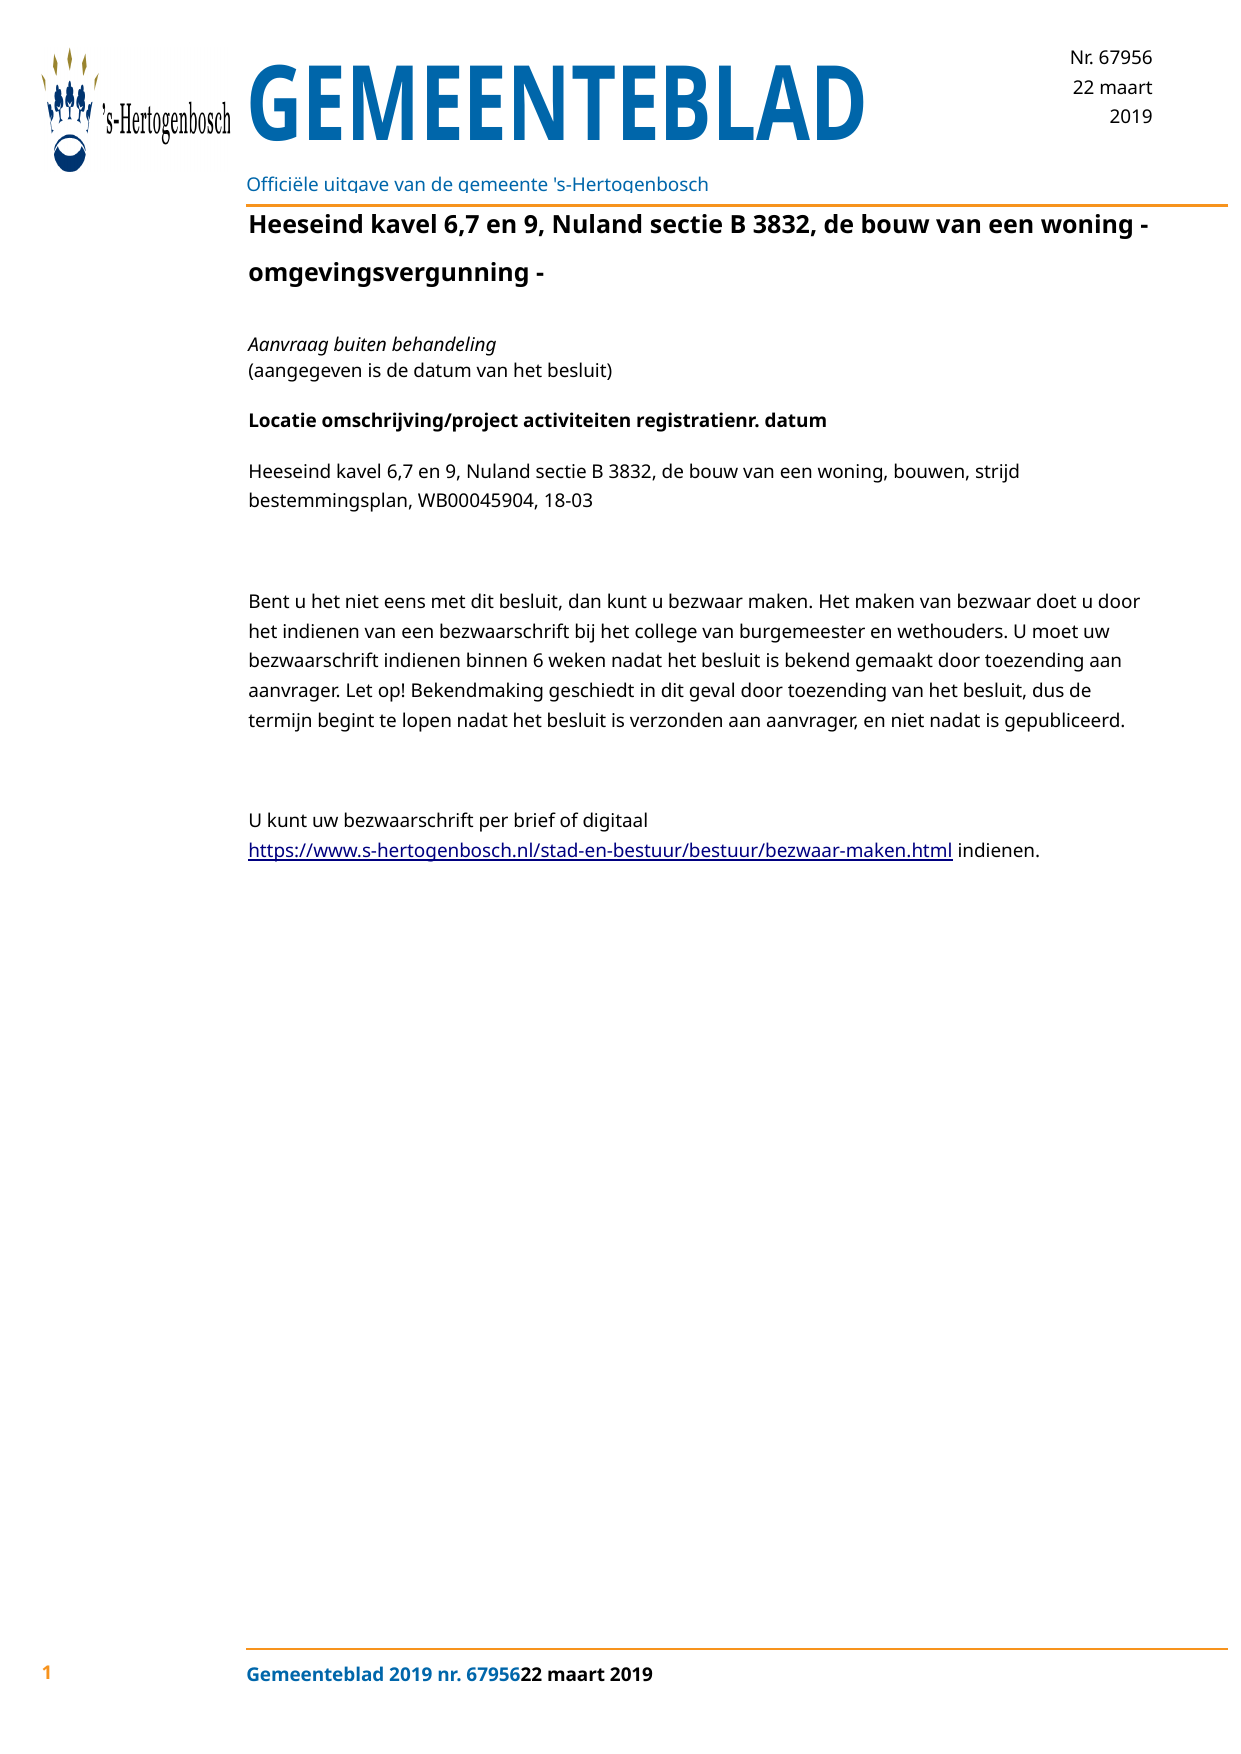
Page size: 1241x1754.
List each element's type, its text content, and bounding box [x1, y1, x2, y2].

picture [41, 47, 231, 172]
text (aangegeven is de datum van het besluit) [248, 357, 1152, 383]
text Locatie omschrijving/project activiteiten registratienr. datum [248, 408, 1152, 433]
text Aanvraag buiten behandeling [248, 331, 1152, 357]
text U kunt uw bezwaarschrift per brief of digitaal https://www.s-hertogenbosch.nl/stad-en-bestuur/bestuur/bezwaar-maken.html indienen. [248, 808, 1152, 863]
text Heeseind kavel 6,7 en 9, Nuland sectie B 3832, de bouw van een woning - omgevingsvergunning - [248, 207, 1152, 288]
text Bent u het niet eens met dit besluit, dan kunt u bezwaar maken. Het maken van bezwaar doet u door het indienen van een bezwaarschrift bij het college van burgemeester en wethouders. U moet uw bezwaarschrift indienen binnen 6 weken nadat het besluit is bekend gemaakt door toezending aan aanvrager. Let op! Bekendmaking geschiedt in dit geval door toezending van het besluit, dus de termijn begint te lopen nadat het besluit is verzonden aan aanvrager, en niet nadat is gepubliceerd. [248, 588, 1152, 732]
text Heeseind kavel 6,7 en 9, Nuland sectie B 3832, de bouw van een woning, bouwen, strijd bestemmingsplan, WB00045904, 18-03 [248, 458, 1152, 513]
